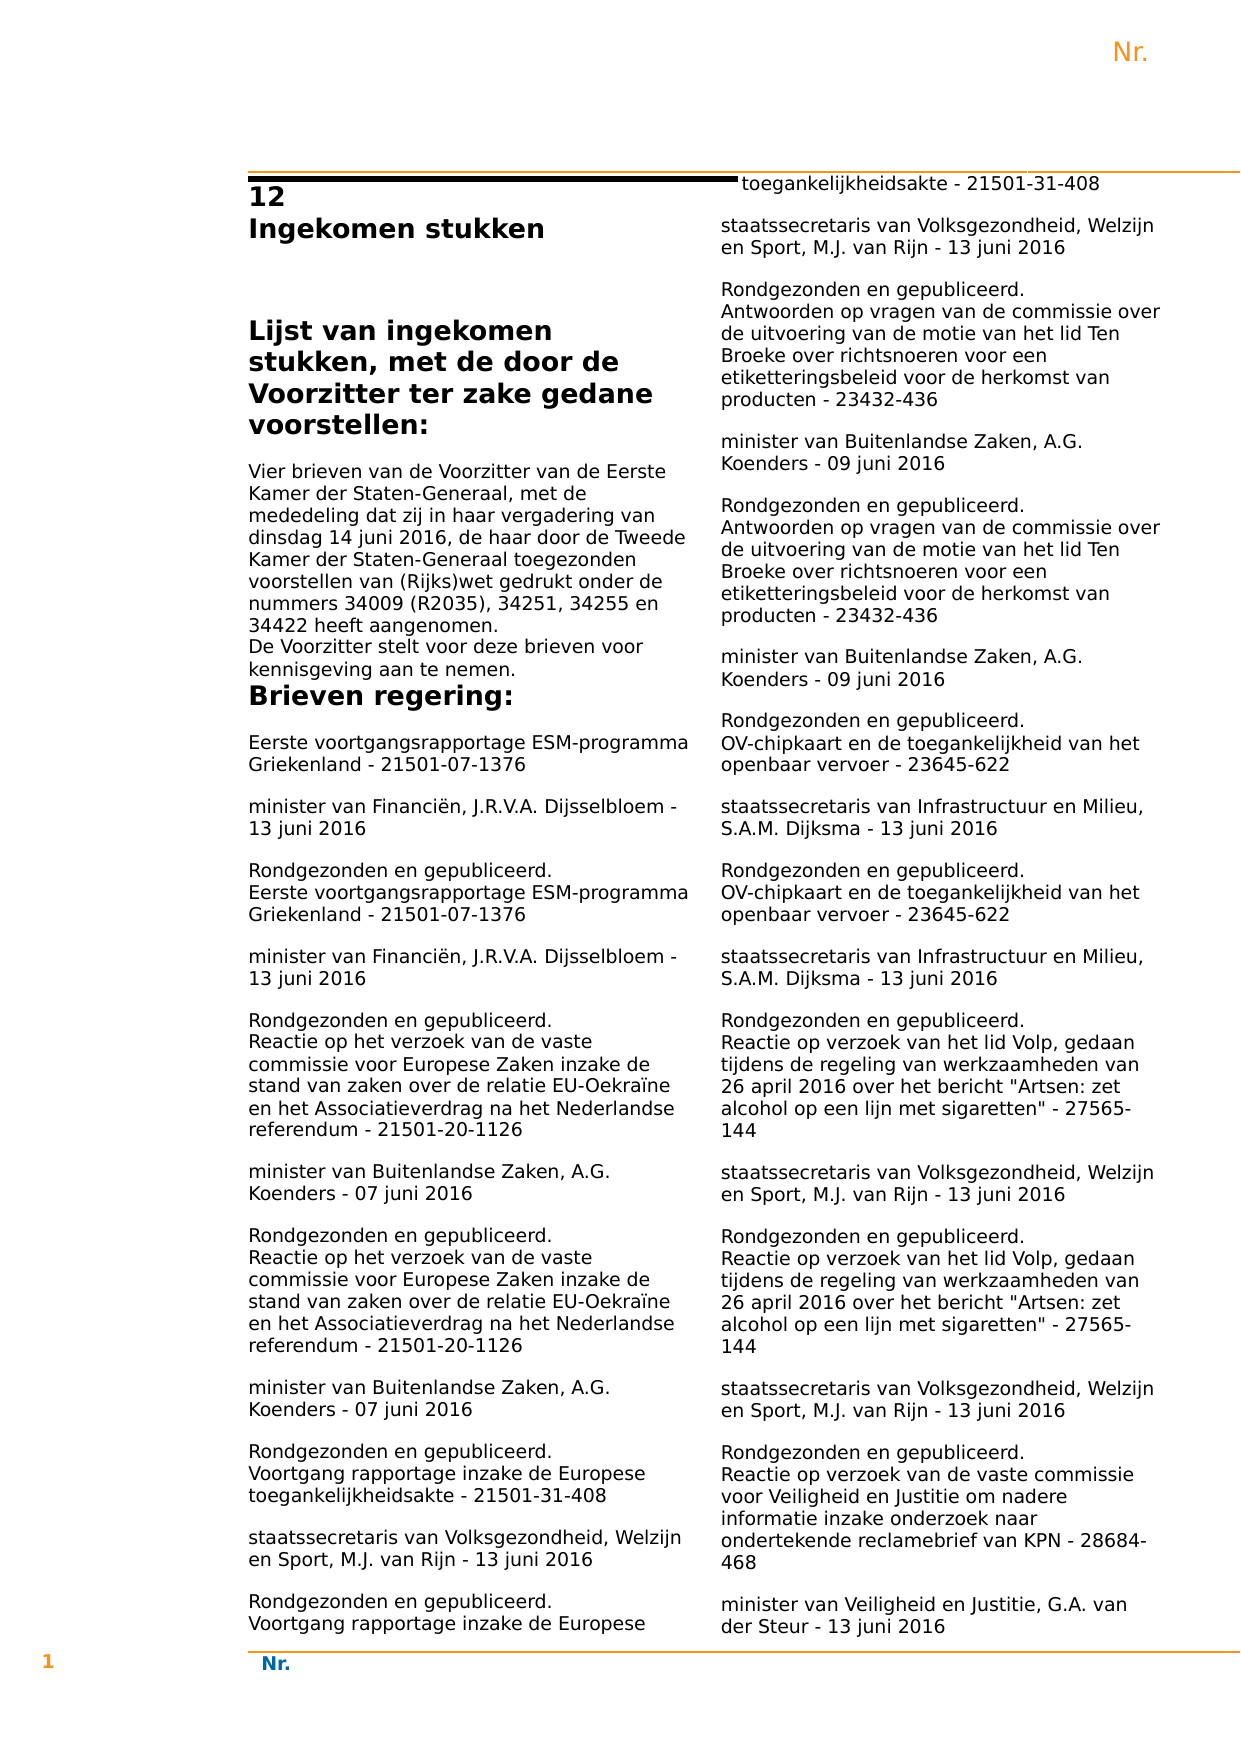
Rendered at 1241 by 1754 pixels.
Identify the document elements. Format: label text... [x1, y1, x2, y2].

text staatssecretaris van Infrastructuur en Milieu, S.A.M. Dijksma - 13 juni 2016 [721, 796, 1163, 840]
text minister van Buitenlandse Zaken, A.G. Koenders - 09 juni 2016 [721, 646, 1163, 690]
text staatssecretaris van Volksgezondheid, Welzijn en Sport, M.J. van Rijn - 13 juni 2016 [248, 1527, 691, 1571]
text De Voorzitter stelt voor deze brieven voor kennisgeving aan te nemen. [248, 636, 691, 680]
text staatssecretaris van Infrastructuur en Milieu, S.A.M. Dijksma - 13 juni 2016 [721, 946, 1163, 990]
text staatssecretaris van Volksgezondheid, Welzijn en Sport, M.J. van Rijn - 13 juni 2016 [721, 1378, 1163, 1422]
text Rondgezonden en gepubliceerd. [721, 1010, 1163, 1032]
text Voortgang rapportage inzake de Europese toegankelijkheidsakte - 21501-31-408 [248, 1463, 691, 1507]
text OV-chipkaart en de toegankelijkheid van het openbaar vervoer - 23645-622 [721, 732, 1163, 776]
text minister van Financiën, J.R.V.A. Dijsselbloem - 13 juni 2016 [248, 796, 691, 839]
text minister van Veiligheid en Justitie, G.A. van der Steur - 13 juni 2016 [721, 1594, 1163, 1638]
text Rondgezonden en gepubliceerd. [248, 1441, 691, 1463]
text Vier brieven van de Voorzitter van de Eerste Kamer der Staten-Generaal, met de mededeling dat zij in haar vergadering van dinsdag 14 juni 2016, de haar door de Tweede Kamer der Staten-Generaal toegezonden voorstellen van (Rijks)wet gedrukt onder de nummers 34009 (R2035), 34251, 34255 en 34422 heeft aangenomen. [248, 461, 691, 636]
text Rondgezonden en gepubliceerd. [721, 710, 1163, 732]
text Rondgezonden en gepubliceerd. [248, 1009, 691, 1031]
text Reactie op verzoek van de vaste commissie voor Veiligheid en Justitie om nadere informatie inzake onderzoek naar ondertekende reclamebrief van KPN - 28684-468 [721, 1464, 1163, 1574]
title 12 Ingekomen stukken [248, 182, 691, 244]
text Reactie op het verzoek van de vaste commissie voor Europese Zaken inzake de stand van zaken over de relatie EU-Oekraïne en het Associatieverdrag na het Nederlandse referendum - 21501-20-1126 [248, 1031, 691, 1141]
text Rondgezonden en gepubliceerd. [721, 860, 1163, 882]
text minister van Buitenlandse Zaken, A.G. Koenders - 07 juni 2016 [248, 1377, 691, 1421]
text minister van Buitenlandse Zaken, A.G. Koenders - 07 juni 2016 [248, 1161, 691, 1205]
text toegankelijkheidsakte - 21501-31-408 [721, 173, 1163, 195]
text Eerste voortgangsrapportage ESM-programma Griekenland - 21501-07-1376 [248, 882, 691, 926]
text Antwoorden op vragen van de commissie over de uitvoering van de motie van het lid Ten Broeke over richtsnoeren voor een etiketteringsbeleid voor de herkomst van producten - 23432-436 [721, 301, 1163, 411]
text Rondgezonden en gepubliceerd. [248, 1225, 691, 1247]
text Eerste voortgangsrapportage ESM-programma Griekenland - 21501-07-1376 [248, 732, 691, 776]
text Rondgezonden en gepubliceerd. [248, 859, 691, 882]
text Rondgezonden en gepubliceerd. [721, 494, 1163, 517]
text minister van Buitenlandse Zaken, A.G. Koenders - 09 juni 2016 [721, 431, 1163, 474]
text OV-chipkaart en de toegankelijkheid van het openbaar vervoer - 23645-622 [721, 882, 1163, 926]
text Reactie op verzoek van het lid Volp, gedaan tijdens de regeling van werkzaamheden van 26 april 2016 over het bericht "Artsen: zet alcohol op een lijn met sigaretten" - 27565-144 [721, 1248, 1163, 1358]
title Lijst van ingekomen stukken, met de door de Voorzitter ter zake gedane voorstellen: [248, 316, 691, 441]
text Reactie op verzoek van het lid Volp, gedaan tijdens de regeling van werkzaamheden van 26 april 2016 over het bericht "Artsen: zet alcohol op een lijn met sigaretten" - 27565-144 [721, 1032, 1163, 1142]
text staatssecretaris van Volksgezondheid, Welzijn en Sport, M.J. van Rijn - 13 juni 2016 [721, 1162, 1163, 1206]
text Rondgezonden en gepubliceerd. [721, 1442, 1163, 1464]
text Voortgang rapportage inzake de Europese [248, 1613, 691, 1635]
text Rondgezonden en gepubliceerd. [721, 1226, 1163, 1248]
text staatssecretaris van Volksgezondheid, Welzijn en Sport, M.J. van Rijn - 13 juni 2016 [721, 215, 1163, 259]
title Brieven regering: [248, 680, 691, 712]
text Antwoorden op vragen van de commissie over de uitvoering van de motie van het lid Ten Broeke over richtsnoeren voor een etiketteringsbeleid voor de herkomst van producten - 23432-436 [721, 517, 1163, 626]
text Reactie op het verzoek van de vaste commissie voor Europese Zaken inzake de stand van zaken over de relatie EU-Oekraïne en het Associatieverdrag na het Nederlandse referendum - 21501-20-1126 [248, 1247, 691, 1357]
text Rondgezonden en gepubliceerd. [248, 1591, 691, 1613]
text minister van Financiën, J.R.V.A. Dijsselbloem - 13 juni 2016 [248, 946, 691, 989]
text Rondgezonden en gepubliceerd. [721, 279, 1163, 301]
